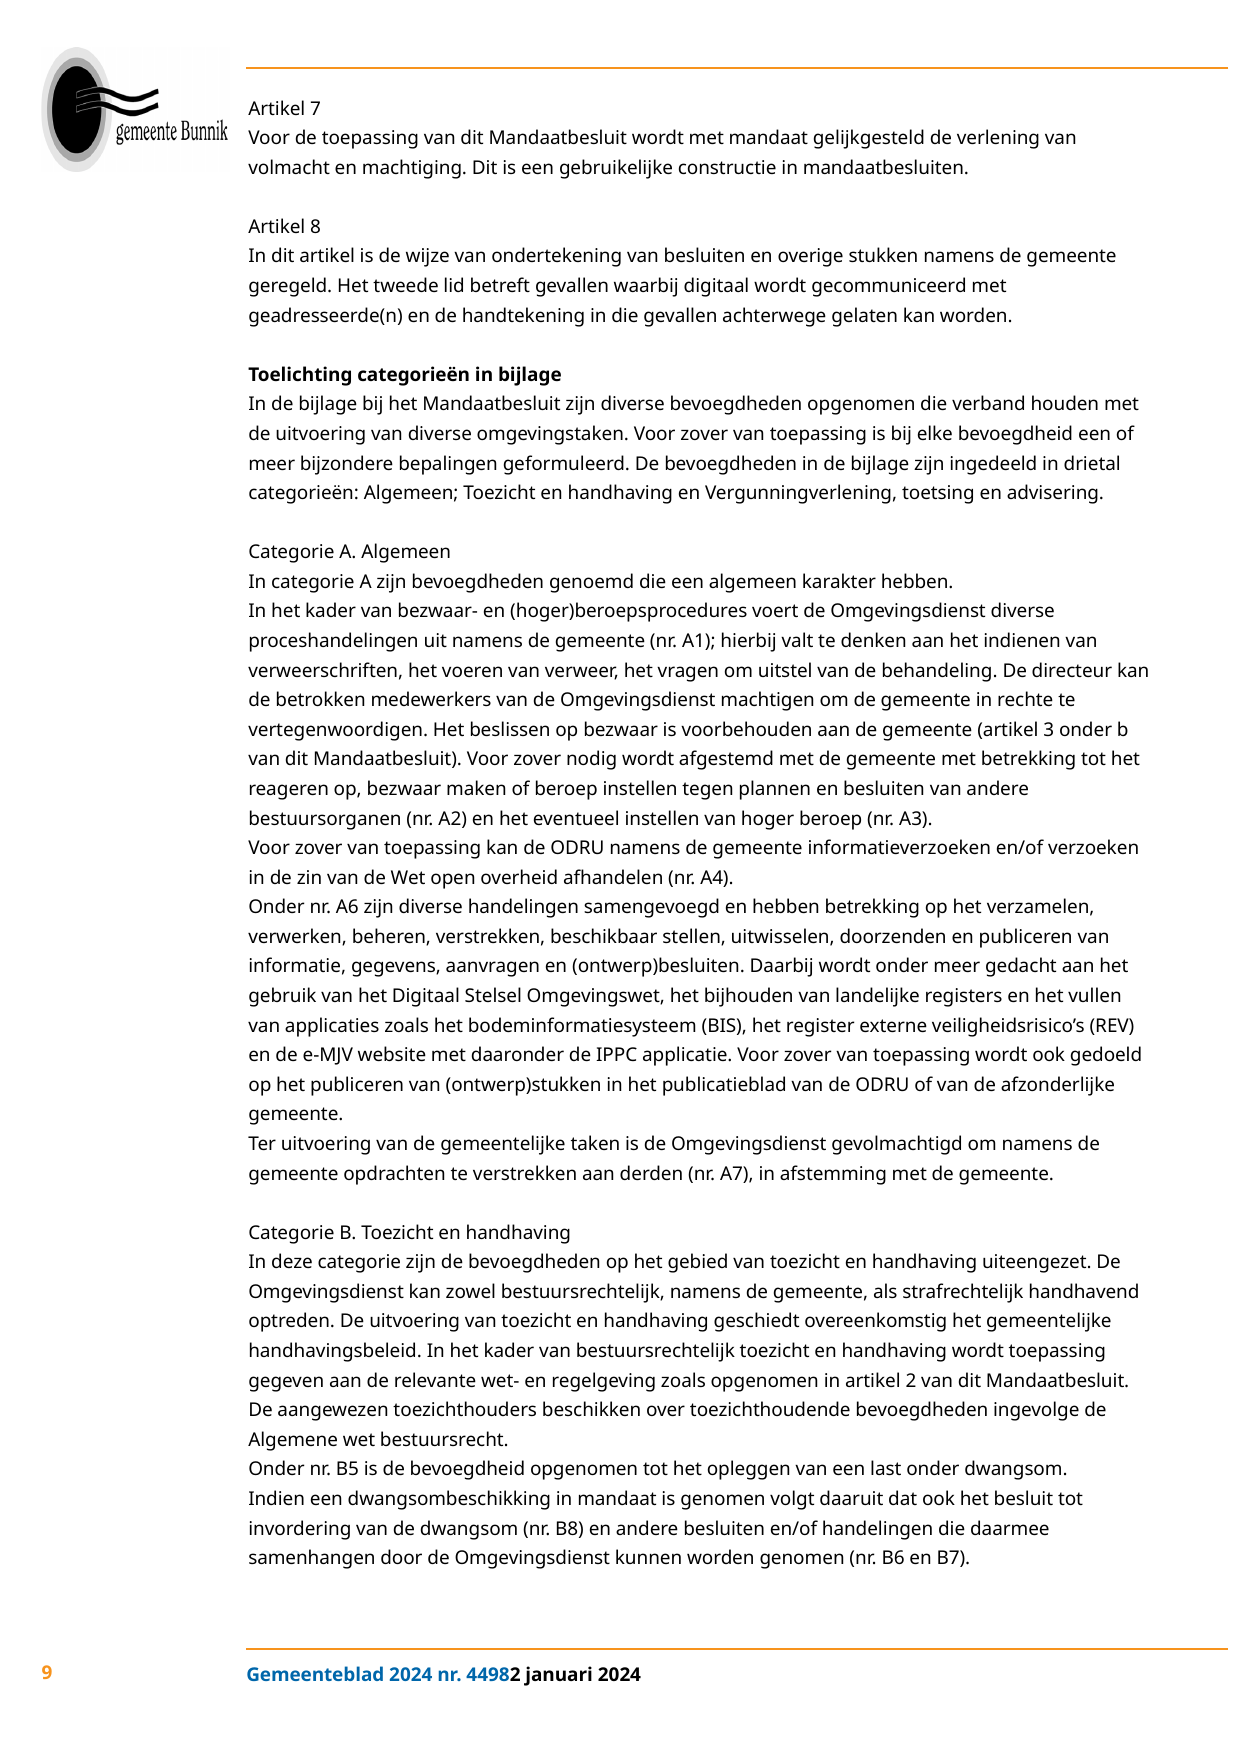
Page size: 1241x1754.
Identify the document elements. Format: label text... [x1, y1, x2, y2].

text In het kader van bezwaar- en (hoger)beroepsprocedures voert de Omgevingsdienst diverse proceshandelingen uit namens de gemeente (nr. A1); hierbij valt te denken aan het indienen van verweerschriften, het voeren van verweer, het vragen om uitstel van de behandeling. De directeur kan de betrokken medewerkers van de Omgevingsdienst machtigen om de gemeente in rechte te vertegenwoordigen. Het beslissen op bezwaar is voorbehouden aan de gemeente (artikel 3 onder b van dit Mandaatbesluit). Voor zover nodig wordt afgestemd met de gemeente met betrekking tot het reageren op, bezwaar maken of beroep instellen tegen plannen en besluiten van andere bestuursorganen (nr. A2) en het eventueel instellen van hoger beroep (nr. A3). [248, 598, 1152, 831]
text Categorie A. Algemeen [248, 538, 1152, 564]
text Toelichting categorieën in bijlage [248, 361, 1152, 387]
text Categorie B. Toezicht en handhaving [248, 1219, 1152, 1245]
picture [41, 47, 231, 172]
text Onder nr. A6 zijn diverse handelingen samengevoegd en hebben betrekking op het verzamelen, verwerken, beheren, verstrekken, beschikbaar stellen, uitwisselen, doorzenden en publiceren van informatie, gegevens, aanvragen en (ontwerp)besluiten. Daarbij wordt onder meer gedacht aan het gebruik van het Digitaal Stelsel Omgevingswet, het bijhouden van landelijke registers en het vullen van applicaties zoals het bodeminformatiesysteem (BIS), het register externe veiligheidsrisico’s (REV) en de e-MJV website met daaronder de IPPC applicatie. Voor zover van toepassing wordt ook gedoeld op het publiceren van (ontwerp)stukken in het publicatieblad van de ODRU of van de afzonderlijke gemeente. [248, 893, 1152, 1126]
text Voor de toepassing van dit Mandaatbesluit wordt met mandaat gelijkgesteld de verlening van volmacht en machtiging. Dit is een gebruikelijke constructie in mandaatbesluiten. [248, 124, 1152, 180]
text In de bijlage bij het Mandaatbesluit zijn diverse bevoegdheden opgenomen die verband houden met de uitvoering van diverse omgevingstaken. Voor zover van toepassing is bij elke bevoegdheid een of meer bijzondere bepalingen geformuleerd. De bevoegdheden in de bijlage zijn ingedeeld in drietal categorieën: Algemeen; Toezicht en handhaving en Vergunningverlening, toetsing en advisering. [248, 391, 1152, 505]
text In categorie A zijn bevoegdheden genoemd die een algemeen karakter hebben. [248, 568, 1152, 594]
text In dit artikel is de wijze van ondertekening van besluiten en overige stukken namens de gemeente geregeld. Het tweede lid betreft gevallen waarbij digitaal wordt gecommuniceerd met geadresseerde(n) en de handtekening in die gevallen achterwege gelaten kan worden. [248, 243, 1152, 328]
text Voor zover van toepassing kan de ODRU namens de gemeente informatieverzoeken en/of verzoeken in de zin van de Wet open overheid afhandelen (nr. A4). [248, 834, 1152, 890]
text Indien een dwangsombeschikking in mandaat is genomen volgt daaruit dat ook het besluit tot invordering van de dwangsom (nr. B8) en andere besluiten en/of handelingen die daarmee samenhangen door de Omgevingsdienst kunnen worden genomen (nr. B6 en B7). [248, 1485, 1152, 1570]
text Artikel 7 [248, 95, 1152, 121]
text Onder nr. B5 is de bevoegdheid opgenomen tot het opleggen van een last onder dwangsom. [248, 1456, 1152, 1481]
text Ter uitvoering van de gemeentelijke taken is de Omgevingsdienst gevolmachtigd om namens de gemeente opdrachten te verstrekken aan derden (nr. A7), in afstemming met de gemeente. [248, 1130, 1152, 1186]
text Artikel 8 [248, 213, 1152, 239]
text In deze categorie zijn de bevoegdheden op het gebied van toezicht en handhaving uiteengezet. De Omgevingsdienst kan zowel bestuursrechtelijk, namens de gemeente, als strafrechtelijk handhavend optreden. De uitvoering van toezicht en handhaving geschiedt overeenkomstig het gemeentelijke handhavingsbeleid. In het kader van bestuursrechtelijk toezicht en handhaving wordt toepassing gegeven aan de relevante wet- en regelgeving zoals opgenomen in artikel 2 van dit Mandaatbesluit. De aangewezen toezichthouders beschikken over toezichthoudende bevoegdheden ingevolge de Algemene wet bestuursrecht. [248, 1248, 1152, 1452]
